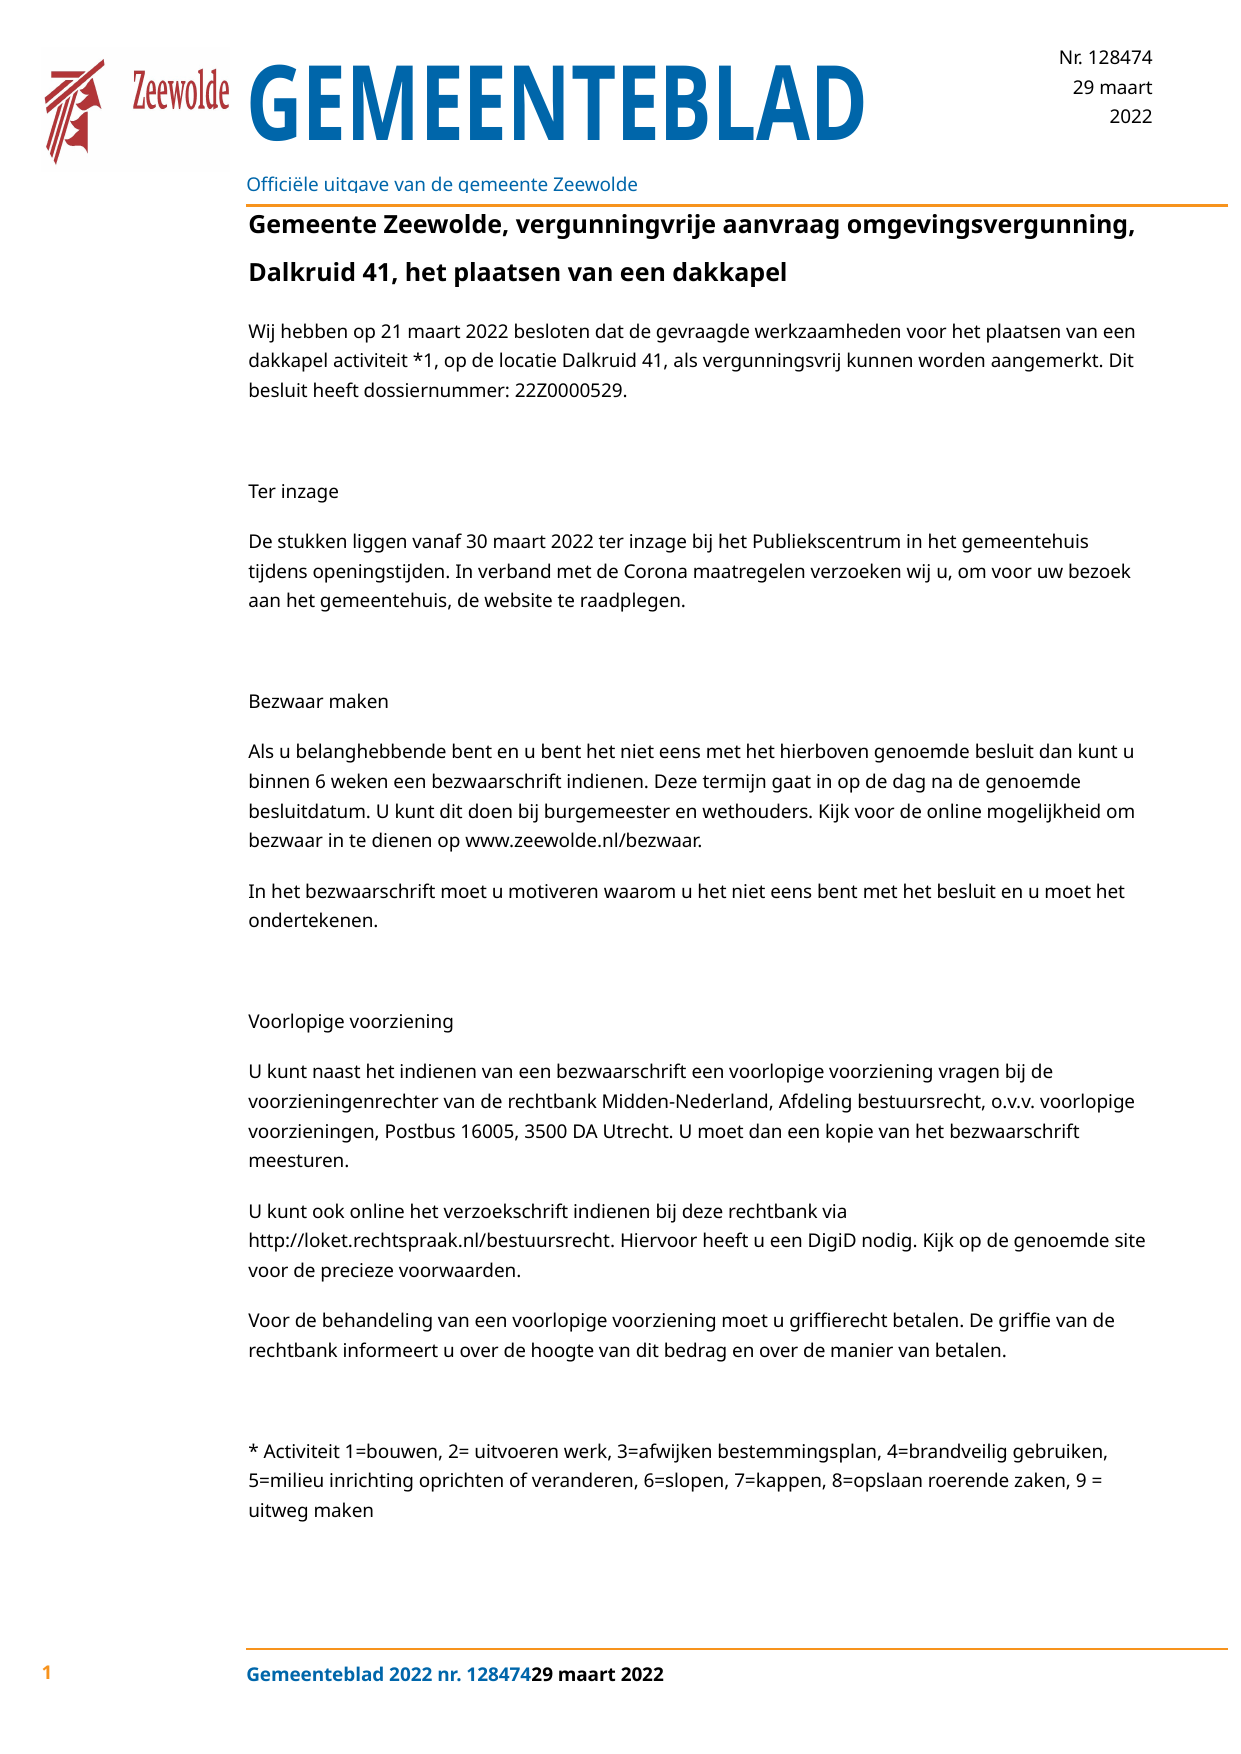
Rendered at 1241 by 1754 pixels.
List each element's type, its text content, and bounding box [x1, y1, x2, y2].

text Gemeente Zeewolde, vergunningvrije aanvraag omgevingsvergunning, Dalkruid 41, het plaatsen van een dakkapel [248, 207, 1152, 288]
text U kunt ook online het verzoekschrift indienen bij deze rechtbank via http://loket.rechtspraak.nl/bestuursrecht. Hiervoor heeft u een DigiD nodig. Kijk op de genoemde site voor de precieze voorwaarden. [248, 1198, 1152, 1283]
text Voorlopige voorziening [248, 1008, 1152, 1034]
text Ter inzage [248, 478, 1152, 504]
text In het bezwaarschrift moet u motiveren waarom u het niet eens bent met het besluit en u moet het ondertekenen. [248, 878, 1152, 933]
text * Activiteit 1=bouwen, 2= uitvoeren werk, 3=afwijken bestemmingsplan, 4=brandveilig gebruiken, 5=milieu inrichting oprichten of veranderen, 6=slopen, 7=kappen, 8=opslaan roerende zaken, 9 = uitweg maken [248, 1438, 1152, 1523]
picture [41, 47, 231, 172]
text Bezwaar maken [248, 688, 1152, 714]
text Wij hebben op 21 maart 2022 besloten dat de gevraagde werkzaamheden voor het plaatsen van een dakkapel activiteit *1, op de locatie Dalkruid 41, als vergunningsvrij kunnen worden aangemerkt. Dit besluit heeft dossiernummer: 22Z0000529. [248, 318, 1152, 403]
text Voor de behandeling van een voorlopige voorziening moet u griffierecht betalen. De griffie van de rechtbank informeert u over de hoogte van dit bedrag en over de manier van betalen. [248, 1307, 1152, 1363]
text U kunt naast het indienen van een bezwaarschrift een voorlopige voorziening vragen bij de voorzieningenrechter van de rechtbank Midden-Nederland, Afdeling bestuursrecht, o.v.v. voorlopige voorzieningen, Postbus 16005, 3500 DA Utrecht. U moet dan een kopie van het bezwaarschrift meesturen. [248, 1059, 1152, 1173]
text Als u belanghebbende bent en u bent het niet eens met het hierboven genoemde besluit dan kunt u binnen 6 weken een bezwaarschrift indienen. Deze termijn gaat in op de dag na de genoemde besluitdatum. U kunt dit doen bij burgemeester en wethouders. Kijk voor de online mogelijkheid om bezwaar in te dienen op www.zeewolde.nl/bezwaar. [248, 739, 1152, 853]
text De stukken liggen vanaf 30 maart 2022 ter inzage bij het Publiekscentrum in het gemeentehuis tijdens openingstijden. In verband met de Corona maatregelen verzoeken wij u, om voor uw bezoek aan het gemeentehuis, de website te raadplegen. [248, 528, 1152, 613]
